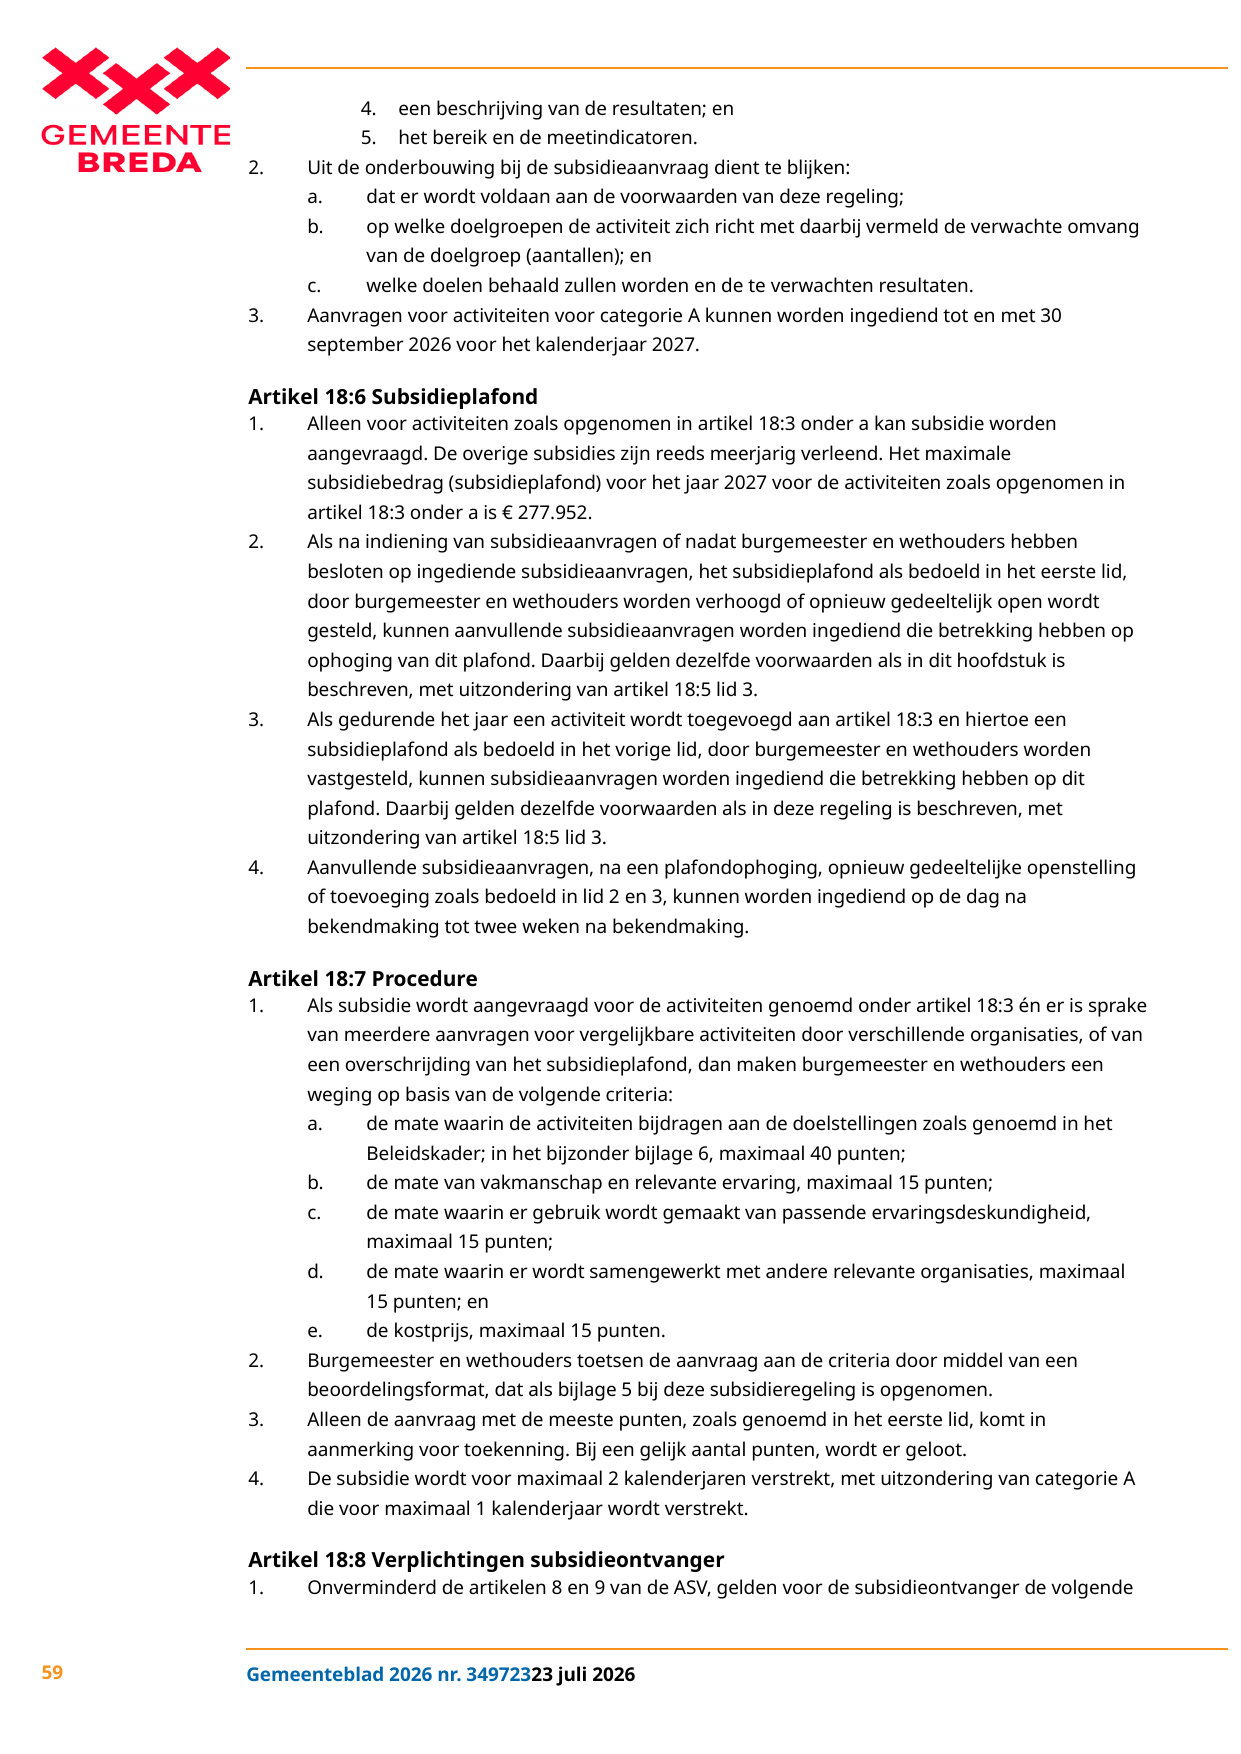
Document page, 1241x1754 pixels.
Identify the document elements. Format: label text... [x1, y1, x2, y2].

text Artikel 18:8 Verplichtingen subsidieontvanger [248, 1545, 1152, 1574]
list de mate waarin er gebruik wordt gemaakt van passende ervaringsdeskundigheid, maximaal 15 punten; [307, 1199, 1152, 1254]
list Aanvullende subsidieaanvragen, na een plafondophoging, opnieuw gedeeltelijke openstelling of toevoeging zoals bedoeld in lid 2 en 3, kunnen worden ingediend op de dag na bekendmaking tot twee weken na bekendmaking. [248, 854, 1152, 939]
list Alleen de aanvraag met de meeste punten, zoals genoemd in het eerste lid, komt in aanmerking voor toekenning. Bij een gelijk aantal punten, wordt er geloot. [248, 1406, 1152, 1462]
list de mate van vakmanschap en relevante ervaring, maximaal 15 punten; [307, 1169, 1152, 1195]
list Als gedurende het jaar een activiteit wordt toegevoegd aan artikel 18:3 en hiertoe een subsidieplafond als bedoeld in het vorige lid, door burgemeester en wethouders worden vastgesteld, kunnen subsidieaanvragen worden ingediend die betrekking hebben op dit plafond. Daarbij gelden dezelfde voorwaarden als in deze regeling is beschreven, met uitzondering van artikel 18:5 lid 3. [248, 706, 1152, 850]
list Als subsidie wordt aangevraagd voor de activiteiten genoemd onder artikel 18:3 én er is sprake van meerdere aanvragen voor vergelijkbare activiteiten door verschillende organisaties, of van een overschrijding van het subsidieplafond, dan maken burgemeester en wethouders een weging op basis van de volgende criteria: [248, 992, 1152, 1107]
list de mate waarin de activiteiten bijdragen aan de doelstellingen zoals genoemd in het Beleidskader; in het bijzonder bijlage 6, maximaal 40 punten; [307, 1110, 1152, 1166]
text Artikel 18:6 Subsidieplafond [248, 382, 1152, 410]
list Alleen voor activiteiten zoals opgenomen in artikel 18:3 onder a kan subsidie worden aangevraagd. De overige subsidies zijn reeds meerjarig verleend. Het maximale subsidiebedrag (subsidieplafond) voor het jaar 2027 voor de activiteiten zoals opgenomen in artikel 18:3 onder a is € 277.952. [248, 410, 1152, 525]
list het bereik en de meetindicatoren. [361, 124, 1152, 150]
list een beschrijving van de resultaten; en [361, 95, 1152, 121]
list dat er wordt voldaan aan de voorwaarden van deze regeling; [307, 183, 1152, 209]
list Uit de onderbouwing bij de subsidieaanvraag dient te blijken: [248, 154, 1152, 180]
list op welke doelgroepen de activiteit zich richt met daarbij vermeld de verwachte omvang van de doelgroep (aantallen); en [307, 213, 1152, 268]
list Onverminderd de artikelen 8 en 9 van de ASV, gelden voor de subsidieontvanger de volgende [248, 1574, 1152, 1599]
list de kostprijs, maximaal 15 punten. [307, 1317, 1152, 1343]
list De subsidie wordt voor maximaal 2 kalenderjaren verstrekt, met uitzondering van categorie A die voor maximaal 1 kalenderjaar wordt verstrekt. [248, 1465, 1152, 1521]
picture [41, 47, 231, 172]
text Artikel 18:7 Procedure [248, 964, 1152, 992]
list Als na indiening van subsidieaanvragen of nadat burgemeester en wethouders hebben besloten op ingediende subsidieaanvragen, het subsidieplafond als bedoeld in het eerste lid, door burgemeester en wethouders worden verhoogd of opnieuw gedeeltelijk open wordt gesteld, kunnen aanvullende subsidieaanvragen worden ingediend die betrekking hebben op ophoging van dit plafond. Daarbij gelden dezelfde voorwaarden als in dit hoofdstuk is beschreven, met uitzondering van artikel 18:5 lid 3. [248, 529, 1152, 702]
list welke doelen behaald zullen worden en de te verwachten resultaten. [307, 272, 1152, 298]
list Burgemeester en wethouders toetsen de aanvraag aan de criteria door middel van een beoordelingsformat, dat als bijlage 5 bij deze subsidieregeling is opgenomen. [248, 1347, 1152, 1402]
list Aanvragen voor activiteiten voor categorie A kunnen worden ingediend tot en met 30 september 2026 voor het kalenderjaar 2027. [248, 302, 1152, 357]
list de mate waarin er wordt samengewerkt met andere relevante organisaties, maximaal 15 punten; en [307, 1258, 1152, 1314]
